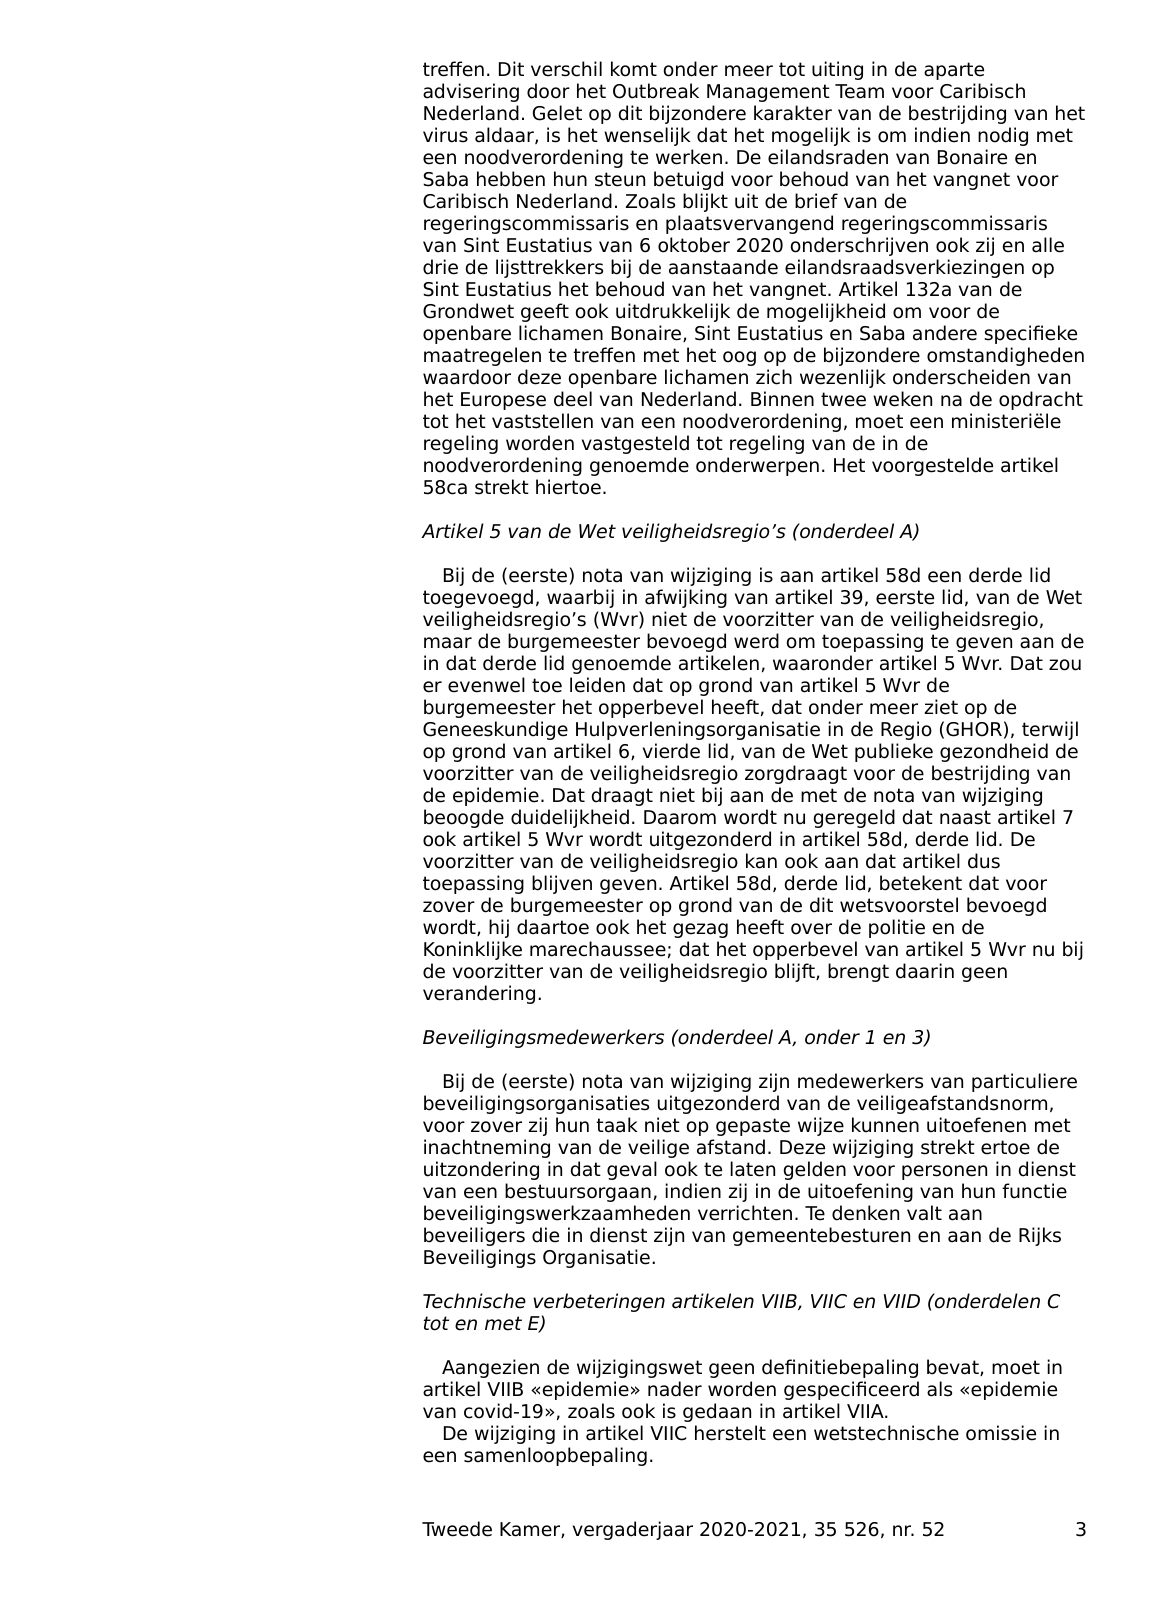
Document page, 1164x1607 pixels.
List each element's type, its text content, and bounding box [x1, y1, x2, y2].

subtitle Technische verbeteringen artikelen VIIB, VIIC en VIID (onderdelen C tot en met E) [422, 1291, 1087, 1335]
text treffen. Dit verschil komt onder meer tot uiting in de aparte advisering door het Outbreak Management Team voor Caribisch Nederland. Gelet op dit bijzondere karakter van de bestrijding van het virus aldaar, is het wenselijk dat het mogelijk is om indien nodig met een noodverordening te werken. De eilandsraden van Bonaire en Saba hebben hun steun betuigd voor behoud van het vangnet voor Caribisch Nederland. Zoals blijkt uit de brief van de regeringscommissaris en plaatsvervangend regeringscommissaris van Sint Eustatius van 6 oktober 2020 onderschrijven ook zij en alle drie de lijsttrekkers bij de aanstaande eilandsraadsverkiezingen op Sint Eustatius het behoud van het vangnet. Artikel 132a van de Grondwet geeft ook uitdrukkelijk de mogelijkheid om voor de openbare lichamen Bonaire, Sint Eustatius en Saba andere specifieke maatregelen te treffen met het oog op de bijzondere omstandigheden waardoor deze openbare lichamen zich wezenlijk onderscheiden van het Europese deel van Nederland. Binnen twee weken na de opdracht tot het vaststellen van een noodverordening, moet een ministeriële regeling worden vastgesteld tot regeling van de in de noodverordening genoemde onderwerpen. Het voorgestelde artikel 58ca strekt hiertoe. [422, 59, 1087, 499]
subtitle Beveiligingsmedewerkers (onderdeel A, onder 1 en 3) [422, 1027, 1087, 1049]
text Aangezien de wijzigingswet geen definitiebepaling bevat, moet in artikel VIIB «epidemie» nader worden gespecificeerd als «epidemie van covid-19», zoals ook is gedaan in artikel VIIA. [422, 1357, 1087, 1423]
text De wijziging in artikel VIIC herstelt een wetstechnische omissie in een samenloopbepaling. [422, 1423, 1087, 1467]
text Bij de (eerste) nota van wijziging is aan artikel 58d een derde lid toegevoegd, waarbij in afwijking van artikel 39, eerste lid, van de Wet veiligheidsregio’s (Wvr) niet de voorzitter van de veiligheidsregio, maar de burgemeester bevoegd werd om toepassing te geven aan de in dat derde lid genoemde artikelen, waaronder artikel 5 Wvr. Dat zou er evenwel toe leiden dat op grond van artikel 5 Wvr de burgemeester het opperbevel heeft, dat onder meer ziet op de Geneeskundige Hulpverleningsorganisatie in de Regio (GHOR), terwijl op grond van artikel 6, vierde lid, van de Wet publieke gezondheid de voorzitter van de veiligheidsregio zorgdraagt voor de bestrijding van de epidemie. Dat draagt niet bij aan de met de nota van wijziging beoogde duidelijkheid. Daarom wordt nu geregeld dat naast artikel 7 ook artikel 5 Wvr wordt uitgezonderd in artikel 58d, derde lid. De voorzitter van de veiligheidsregio kan ook aan dat artikel dus toepassing blijven geven. Artikel 58d, derde lid, betekent dat voor zover de burgemeester op grond van de dit wetsvoorstel bevoegd wordt, hij daartoe ook het gezag heeft over de politie en de Koninklijke marechaussee; dat het opperbevel van artikel 5 Wvr nu bij de voorzitter van de veiligheidsregio blijft, brengt daarin geen verandering. [422, 565, 1087, 1004]
subtitle Artikel 5 van de Wet veiligheidsregio’s (onderdeel A) [422, 521, 1087, 543]
text Bij de (eerste) nota van wijziging zijn medewerkers van particuliere beveiligingsorganisaties uitgezonderd van de veiligeafstandsnorm, voor zover zij hun taak niet op gepaste wijze kunnen uitoefenen met inachtneming van de veilige afstand. Deze wijziging strekt ertoe de uitzondering in dat geval ook te laten gelden voor personen in dienst van een bestuursorgaan, indien zij in de uitoefening van hun functie beveiligingswerkzaamheden verrichten. Te denken valt aan beveiligers die in dienst zijn van gemeentebesturen en aan de Rijks Beveiligings Organisatie. [422, 1071, 1087, 1269]
